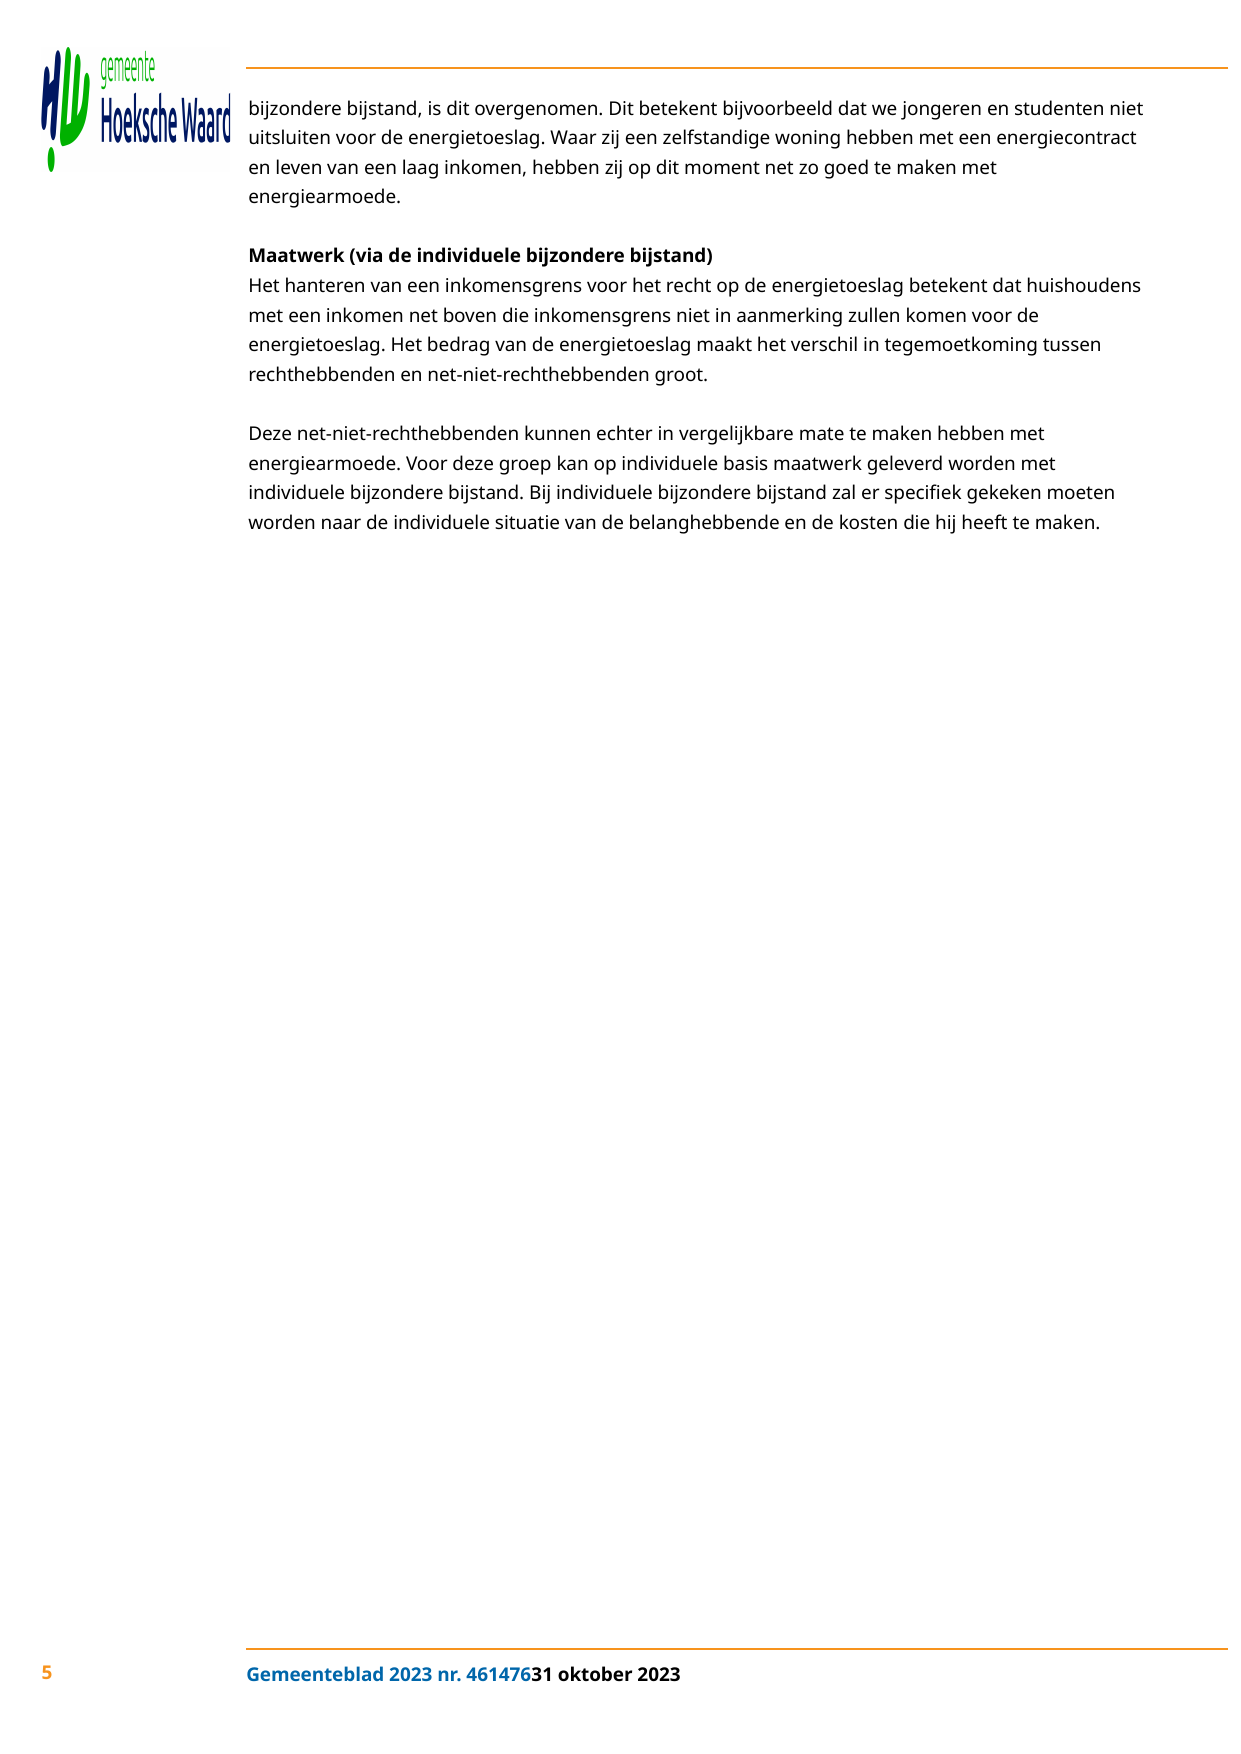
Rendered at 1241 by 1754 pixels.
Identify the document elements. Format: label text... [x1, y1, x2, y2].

picture [41, 47, 231, 172]
text Deze net-niet-rechthebbenden kunnen echter in vergelijkbare mate te maken hebben met energiearmoede. Voor deze groep kan op individuele basis maatwerk geleverd worden met individuele bijzondere bijstand. Bij individuele bijzondere bijstand zal er specifiek gekeken moeten worden naar de individuele situatie van de belanghebbende en de kosten die hij heeft te maken. [248, 420, 1152, 535]
text bijzondere bijstand, is dit overgenomen. Dit betekent bijvoorbeeld dat we jongeren en studenten niet uitsluiten voor de energietoeslag. Waar zij een zelfstandige woning hebben met een energiecontract en leven van een laag inkomen, hebben zij op dit moment net zo goed te maken met energiearmoede. [248, 95, 1152, 209]
text Maatwerk (via de individuele bijzondere bijstand) [248, 243, 1152, 268]
text Het hanteren van een inkomensgrens voor het recht op de energietoeslag betekent dat huishoudens met een inkomen net boven die inkomensgrens niet in aanmerking zullen komen voor de energietoeslag. Het bedrag van de energietoeslag maakt het verschil in tegemoetkoming tussen rechthebbenden en net-niet-rechthebbenden groot. [248, 272, 1152, 387]
